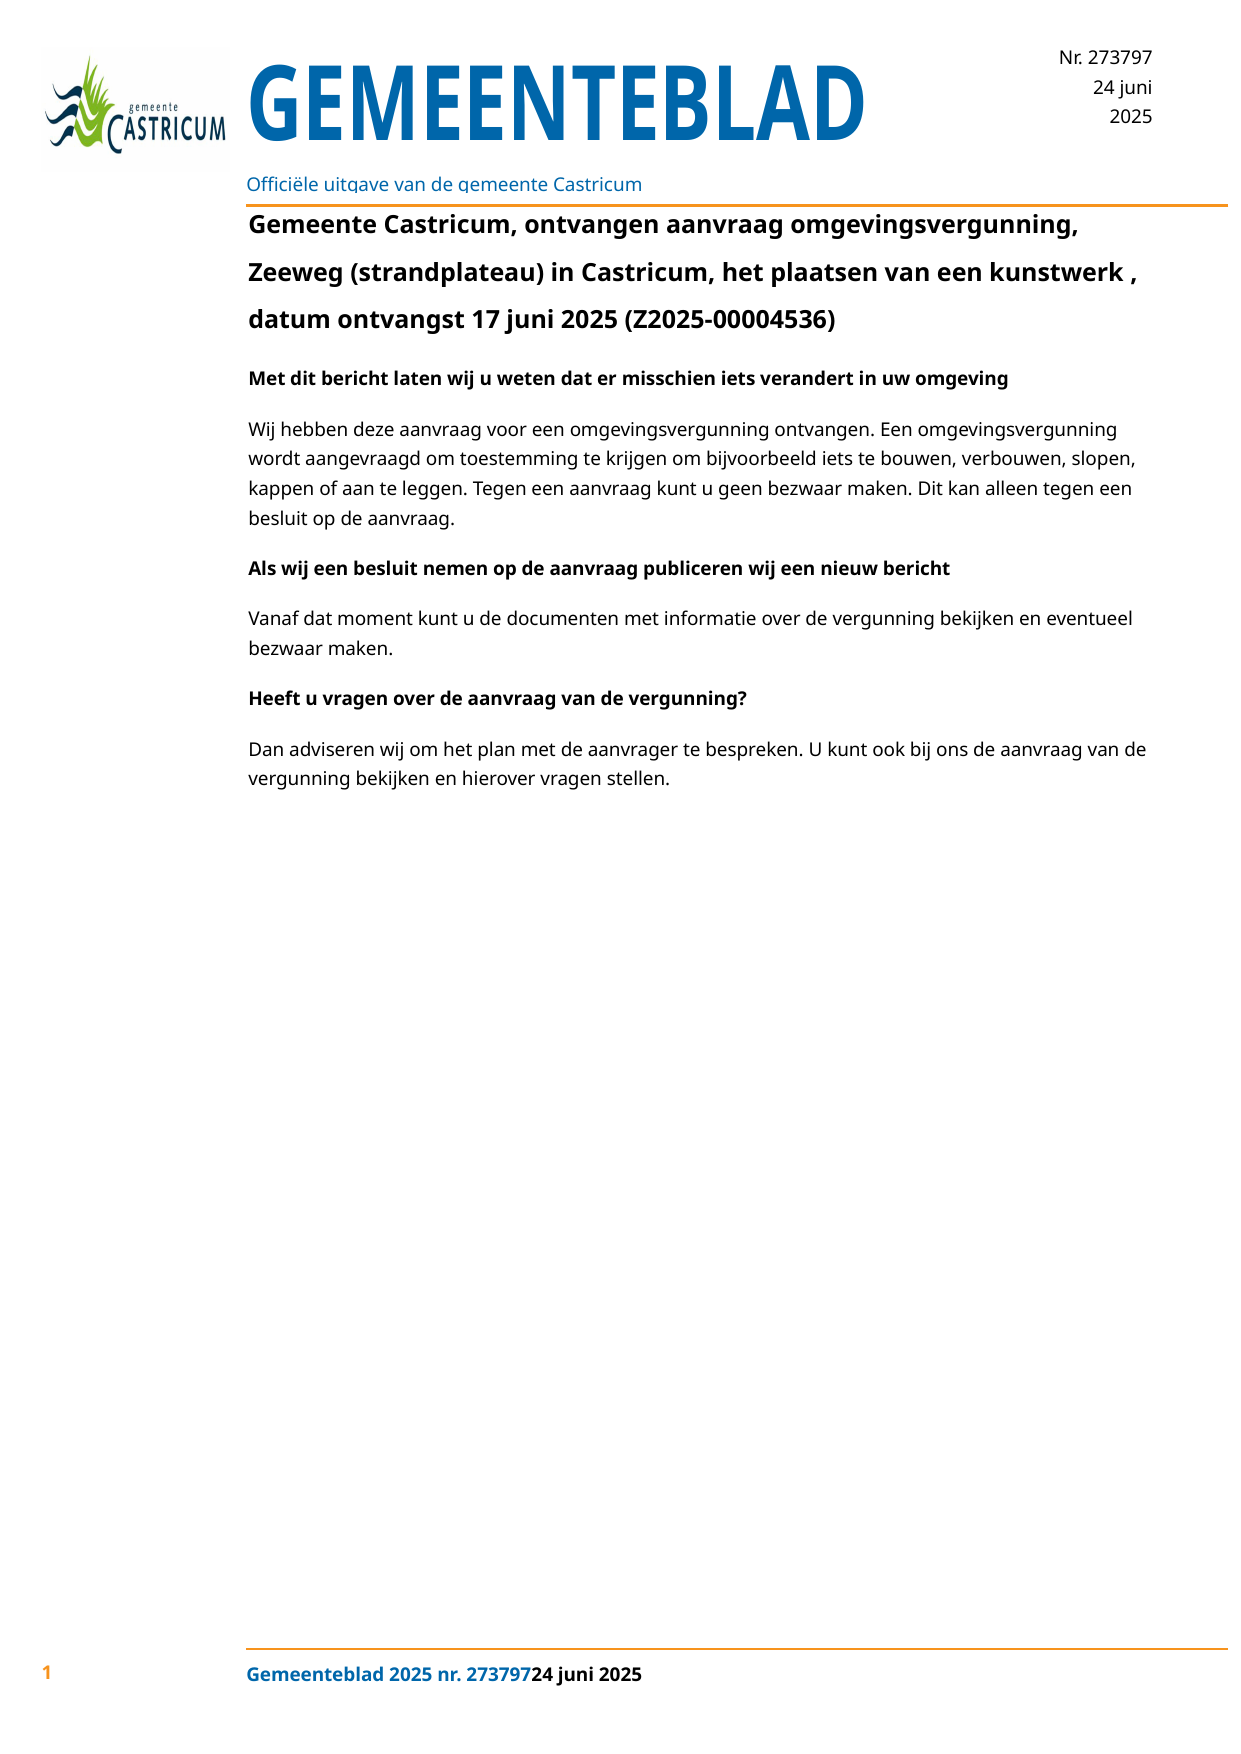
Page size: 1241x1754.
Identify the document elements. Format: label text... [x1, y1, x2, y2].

text Wij hebben deze aanvraag voor een omgevingsvergunning ontvangen. Een omgevingsvergunning wordt aangevraagd om toestemming te krijgen om bijvoorbeeld iets te bouwen, verbouwen, slopen, kappen of aan te leggen. Tegen een aanvraag kunt u geen bezwaar maken. Dit kan alleen tegen een besluit op de aanvraag. [248, 416, 1152, 530]
text Gemeente Castricum, ontvangen aanvraag omgevingsvergunning, Zeeweg (strandplateau) in Castricum, het plaatsen van een kunstwerk , datum ontvangst 17 juni 2025 (Z2025-00004536) [248, 207, 1152, 336]
picture [41, 47, 231, 172]
text Dan adviseren wij om het plan met de aanvrager te bespreken. U kunt ook bij ons de aanvraag van de vergunning bekijken en hierover vragen stellen. [248, 736, 1152, 791]
text Met dit bericht laten wij u weten dat er misschien iets verandert in uw omgeving [248, 366, 1152, 391]
text Heeft u vragen over de aanvraag van de vergunning? [248, 686, 1152, 711]
text Vanaf dat moment kunt u de documenten met informatie over de vergunning bekijken en eventueel bezwaar maken. [248, 606, 1152, 661]
text Als wij een besluit nemen op de aanvraag publiceren wij een nieuw bericht [248, 555, 1152, 581]
